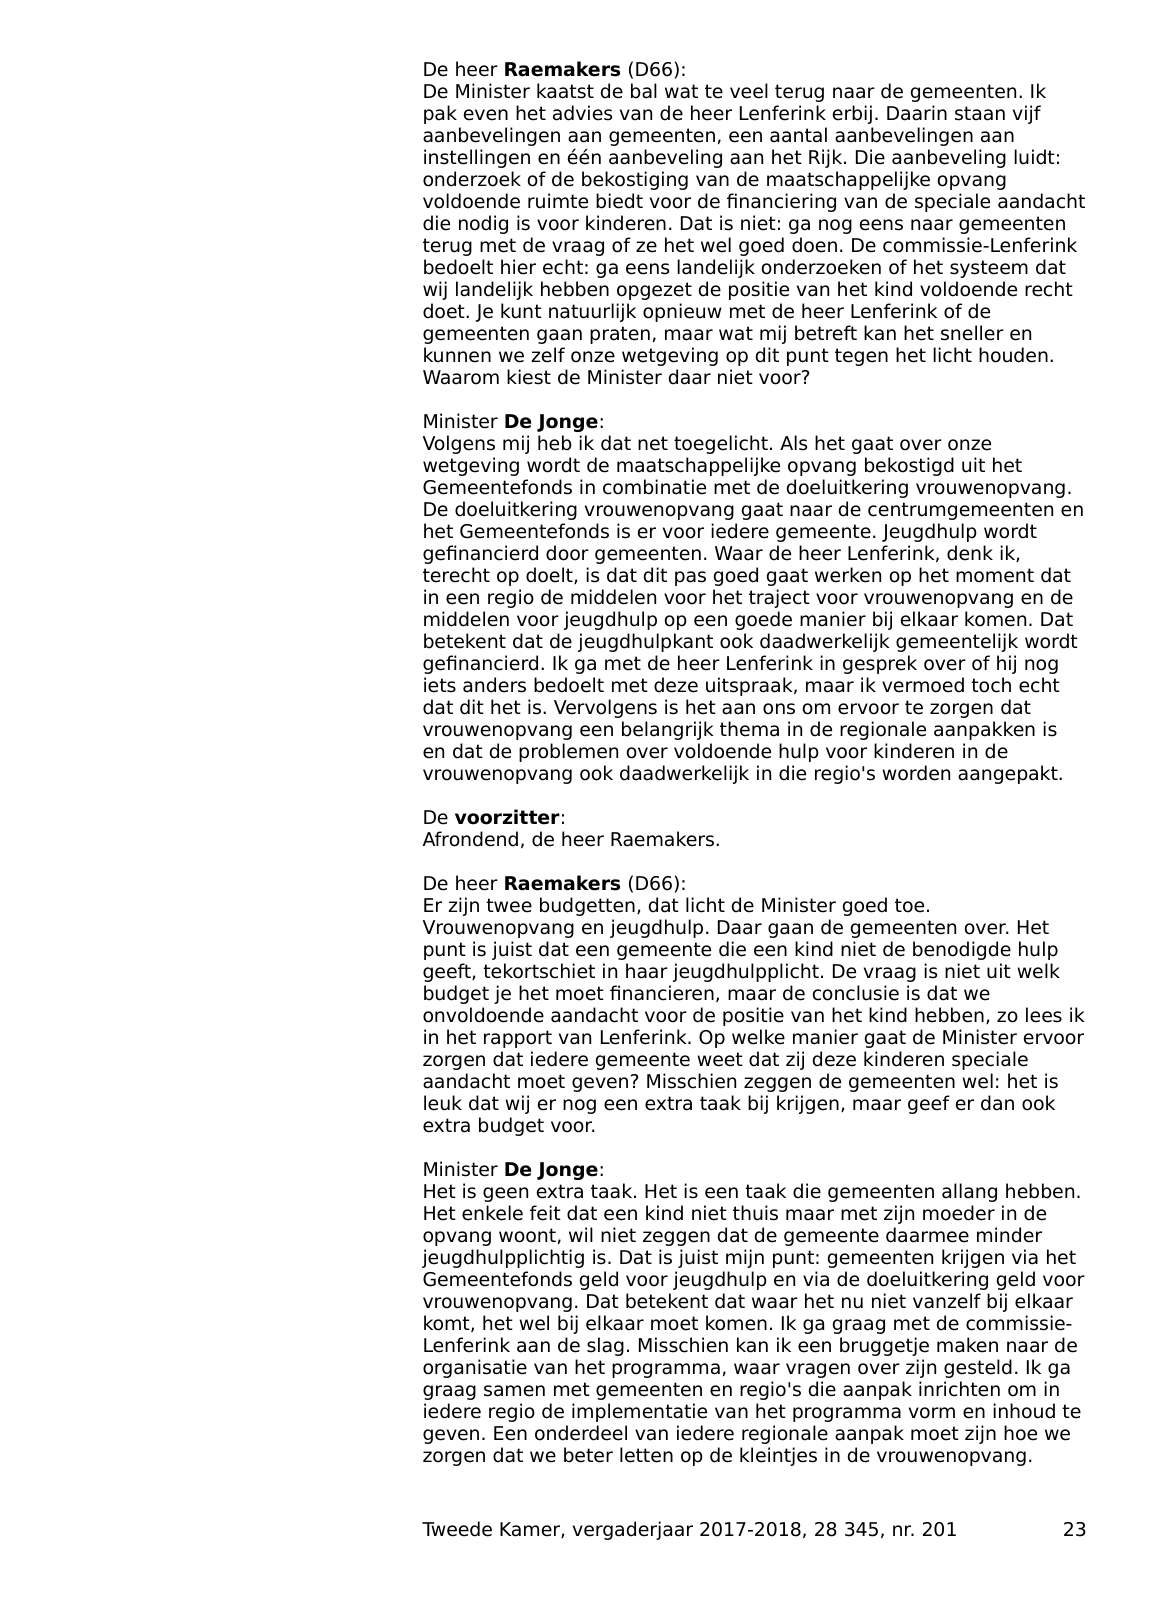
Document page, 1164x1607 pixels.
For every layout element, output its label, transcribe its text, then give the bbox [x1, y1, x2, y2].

text De voorzitter: [422, 807, 1087, 829]
text Het is geen extra taak. Het is een taak die gemeenten allang hebben. Het enkele feit dat een kind niet thuis maar met zijn moeder in de opvang woont, wil niet zeggen dat de gemeente daarmee minder jeugdhulpplichtig is. Dat is juist mijn punt: gemeenten krijgen via het Gemeentefonds geld voor jeugdhulp en via de doeluitkering geld voor vrouwenopvang. Dat betekent dat waar het nu niet vanzelf bij elkaar komt, het wel bij elkaar moet komen. Ik ga graag met de commissie-Lenferink aan de slag. Misschien kan ik een bruggetje maken naar de organisatie van het programma, waar vragen over zijn gesteld. Ik ga graag samen met gemeenten en regio's die aanpak inrichten om in iedere regio de implementatie van het programma vorm en inhoud te geven. Een onderdeel van iedere regionale aanpak moet zijn hoe we zorgen dat we beter letten op de kleintjes in de vrouwenopvang. [422, 1181, 1087, 1467]
text De heer Raemakers (D66): [422, 59, 1087, 81]
text Minister De Jonge: [422, 411, 1087, 433]
text Volgens mij heb ik dat net toegelicht. Als het gaat over onze wetgeving wordt de maatschappelijke opvang bekostigd uit het Gemeentefonds in combinatie met de doeluitkering vrouwenopvang. De doeluitkering vrouwenopvang gaat naar de centrumgemeenten en het Gemeentefonds is er voor iedere gemeente. Jeugdhulp wordt gefinancierd door gemeenten. Waar de heer Lenferink, denk ik, terecht op doelt, is dat dit pas goed gaat werken op het moment dat in een regio de middelen voor het traject voor vrouwenopvang en de middelen voor jeugdhulp op een goede manier bij elkaar komen. Dat betekent dat de jeugdhulpkant ook daadwerkelijk gemeentelijk wordt gefinancierd. Ik ga met de heer Lenferink in gesprek over of hij nog iets anders bedoelt met deze uitspraak, maar ik vermoed toch echt dat dit het is. Vervolgens is het aan ons om ervoor te zorgen dat vrouwenopvang een belangrijk thema in de regionale aanpakken is en dat de problemen over voldoende hulp voor kinderen in de vrouwenopvang ook daadwerkelijk in die regio's worden aangepakt. [422, 433, 1087, 784]
text Er zijn twee budgetten, dat licht de Minister goed toe. Vrouwenopvang en jeugdhulp. Daar gaan de gemeenten over. Het punt is juist dat een gemeente die een kind niet de benodigde hulp geeft, tekortschiet in haar jeugdhulpplicht. De vraag is niet uit welk budget je het moet financieren, maar de conclusie is dat we onvoldoende aandacht voor de positie van het kind hebben, zo lees ik in het rapport van Lenferink. Op welke manier gaat de Minister ervoor zorgen dat iedere gemeente weet dat zij deze kinderen speciale aandacht moet geven? Misschien zeggen de gemeenten wel: het is leuk dat wij er nog een extra taak bij krijgen, maar geef er dan ook extra budget voor. [422, 895, 1087, 1137]
text De heer Raemakers (D66): [422, 873, 1087, 895]
text De Minister kaatst de bal wat te veel terug naar de gemeenten. Ik pak even het advies van de heer Lenferink erbij. Daarin staan vijf aanbevelingen aan gemeenten, een aantal aanbevelingen aan instellingen en één aanbeveling aan het Rijk. Die aanbeveling luidt: onderzoek of de bekostiging van de maatschappelijke opvang voldoende ruimte biedt voor de financiering van de speciale aandacht die nodig is voor kinderen. Dat is niet: ga nog eens naar gemeenten terug met de vraag of ze het wel goed doen. De commissie-Lenferink bedoelt hier echt: ga eens landelijk onderzoeken of het systeem dat wij landelijk hebben opgezet de positie van het kind voldoende recht doet. Je kunt natuurlijk opnieuw met de heer Lenferink of de gemeenten gaan praten, maar wat mij betreft kan het sneller en kunnen we zelf onze wetgeving op dit punt tegen het licht houden. Waarom kiest de Minister daar niet voor? [422, 81, 1087, 389]
text Minister De Jonge: [422, 1159, 1087, 1181]
text Afrondend, de heer Raemakers. [422, 829, 1087, 851]
